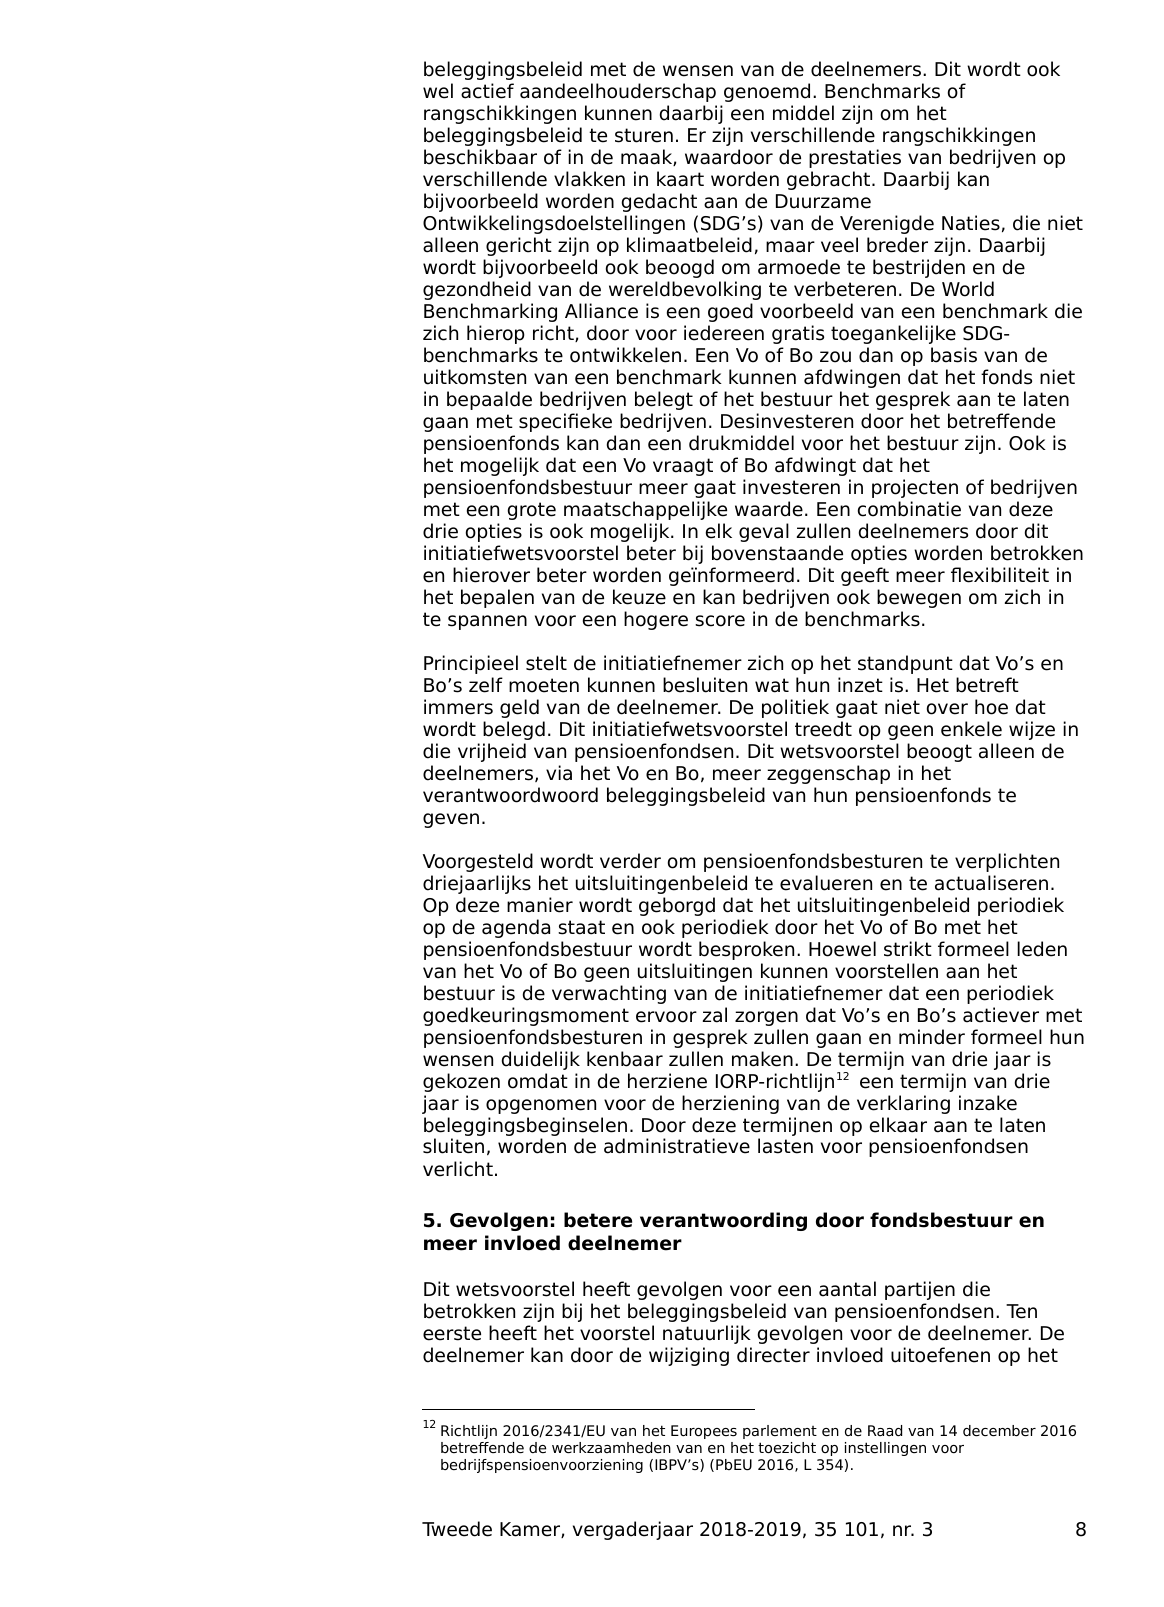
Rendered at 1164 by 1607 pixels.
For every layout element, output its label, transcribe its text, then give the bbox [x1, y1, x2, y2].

text beleggingsbeleid met de wensen van de deelnemers. Dit wordt ook wel actief aandeelhouderschap genoemd. Benchmarks of rangschikkingen kunnen daarbij een middel zijn om het beleggingsbeleid te sturen. Er zijn verschillende rangschikkingen beschikbaar of in de maak, waardoor de prestaties van bedrijven op verschillende vlakken in kaart worden gebracht. Daarbij kan bijvoorbeeld worden gedacht aan de Duurzame Ontwikkelingsdoelstellingen (SDG’s) van de Verenigde Naties, die niet alleen gericht zijn op klimaatbeleid, maar veel breder zijn. Daarbij wordt bijvoorbeeld ook beoogd om armoede te bestrijden en de gezondheid van de wereldbevolking te verbeteren. De World Benchmarking Alliance is een goed voorbeeld van een benchmark die zich hierop richt, door voor iedereen gratis toegankelijke SDG-benchmarks te ontwikkelen. Een Vo of Bo zou dan op basis van de uitkomsten van een benchmark kunnen afdwingen dat het fonds niet in bepaalde bedrijven belegt of het bestuur het gesprek aan te laten gaan met specifieke bedrijven. Desinvesteren door het betreffende pensioenfonds kan dan een drukmiddel voor het bestuur zijn. Ook is het mogelijk dat een Vo vraagt of Bo afdwingt dat het pensioenfondsbestuur meer gaat investeren in projecten of bedrijven met een grote maatschappelijke waarde. Een combinatie van deze drie opties is ook mogelijk. In elk geval zullen deelnemers door dit initiatiefwetsvoorstel beter bij bovenstaande opties worden betrokken en hierover beter worden geïnformeerd. Dit geeft meer flexibiliteit in het bepalen van de keuze en kan bedrijven ook bewegen om zich in te spannen voor een hogere score in de benchmarks. [422, 59, 1087, 631]
text Voorgesteld wordt verder om pensioenfondsbesturen te verplichten driejaarlijks het uitsluitingenbeleid te evalueren en te actualiseren. Op deze manier wordt geborgd dat het uitsluitingenbeleid periodiek op de agenda staat en ook periodiek door het Vo of Bo met het pensioenfondsbestuur wordt besproken. Hoewel strikt formeel leden van het Vo of Bo geen uitsluitingen kunnen voorstellen aan het bestuur is de verwachting van de initiatiefnemer dat een periodiek goedkeuringsmoment ervoor zal zorgen dat Vo’s en Bo’s actiever met pensioenfondsbesturen in gesprek zullen gaan en minder formeel hun wensen duidelijk kenbaar zullen maken. De termijn van drie jaar is gekozen omdat in de herziene IORP-richtlijn een termijn van drie jaar is opgenomen voor de herziening van de verklaring inzake beleggingsbeginselen. Door deze termijnen op elkaar aan te laten sluiten, worden de administratieve lasten voor pensioenfondsen verlicht. [422, 851, 1087, 1180]
text Principieel stelt de initiatiefnemer zich op het standpunt dat Vo’s en Bo’s zelf moeten kunnen besluiten wat hun inzet is. Het betreft immers geld van de deelnemer. De politiek gaat niet over hoe dat wordt belegd. Dit initiatiefwetsvoorstel treedt op geen enkele wijze in die vrijheid van pensioenfondsen. Dit wetsvoorstel beoogt alleen de deelnemers, via het Vo en Bo, meer zeggenschap in het verantwoordwoord beleggingsbeleid van hun pensioenfonds te geven. [422, 653, 1087, 828]
text Dit wetsvoorstel heeft gevolgen voor een aantal partijen die betrokken zijn bij het beleggingsbeleid van pensioenfondsen. Ten eerste heeft het voorstel natuurlijk gevolgen voor de deelnemer. De deelnemer kan door de wijziging directer invloed uitoefenen op het [422, 1279, 1087, 1367]
text Richtlijn 2016/2341/EU van het Europees parlement en de Raad van 14 december 2016 betreffende de werkzaamheden van en het toezicht op instellingen voor bedrijfspensioenvoorziening (IBPV’s) (PbEU 2016, L 354). [422, 1418, 1087, 1474]
subtitle 5. Gevolgen: betere verantwoording door fondsbestuur en meer invloed deelnemer [422, 1210, 1087, 1254]
